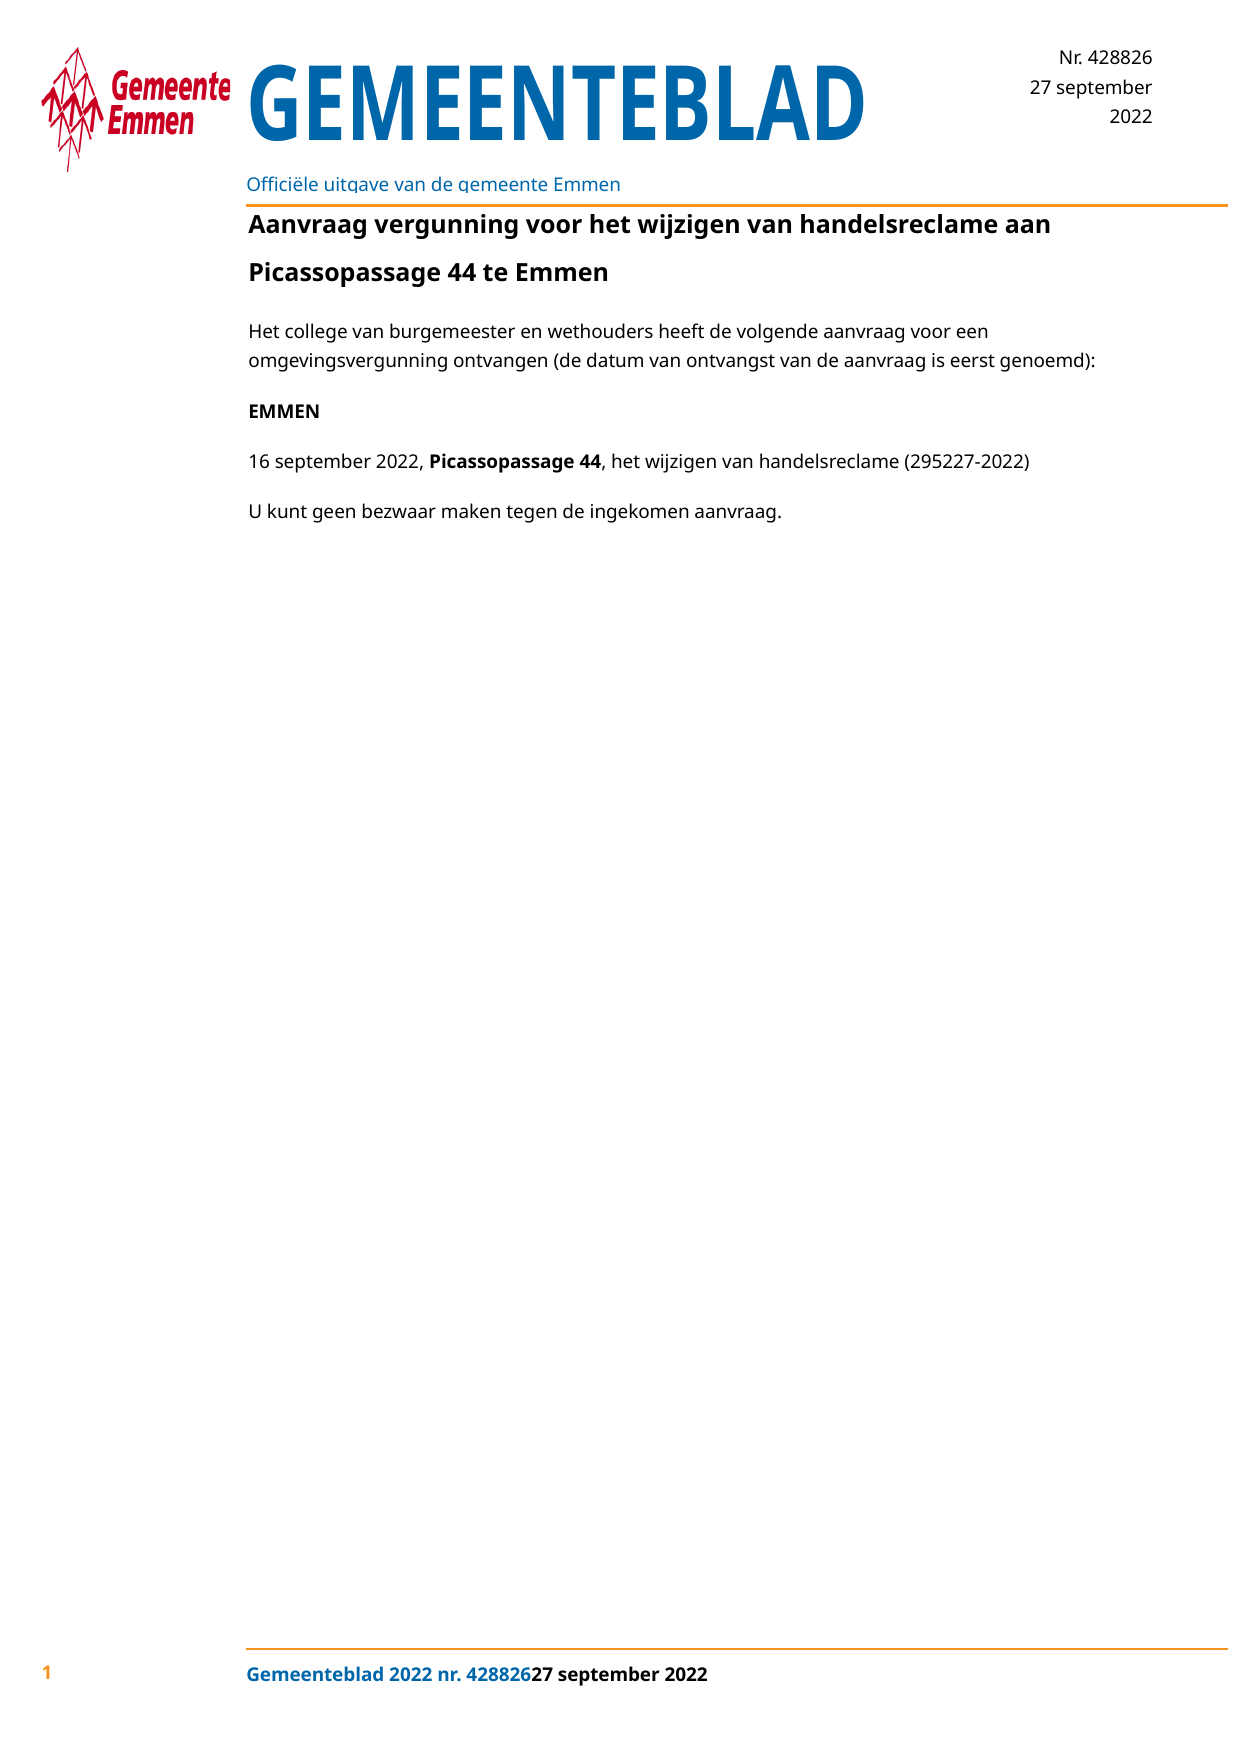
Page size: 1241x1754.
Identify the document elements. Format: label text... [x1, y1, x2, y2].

text Aanvraag vergunning voor het wijzigen van handelsreclame aan Picassopassage 44 te Emmen [248, 207, 1152, 288]
text U kunt geen bezwaar maken tegen de ingekomen aanvraag. [248, 499, 1152, 524]
text EMMEN [248, 398, 1152, 424]
text 16 september 2022, Picassopassage 44, het wijzigen van handelsreclame (295227-2022) [248, 448, 1152, 474]
picture [41, 47, 231, 172]
text Het college van burgemeester en wethouders heeft de volgende aanvraag voor een omgevingsvergunning ontvangen (de datum van ontvangst van de aanvraag is eerst genoemd): [248, 318, 1152, 373]
